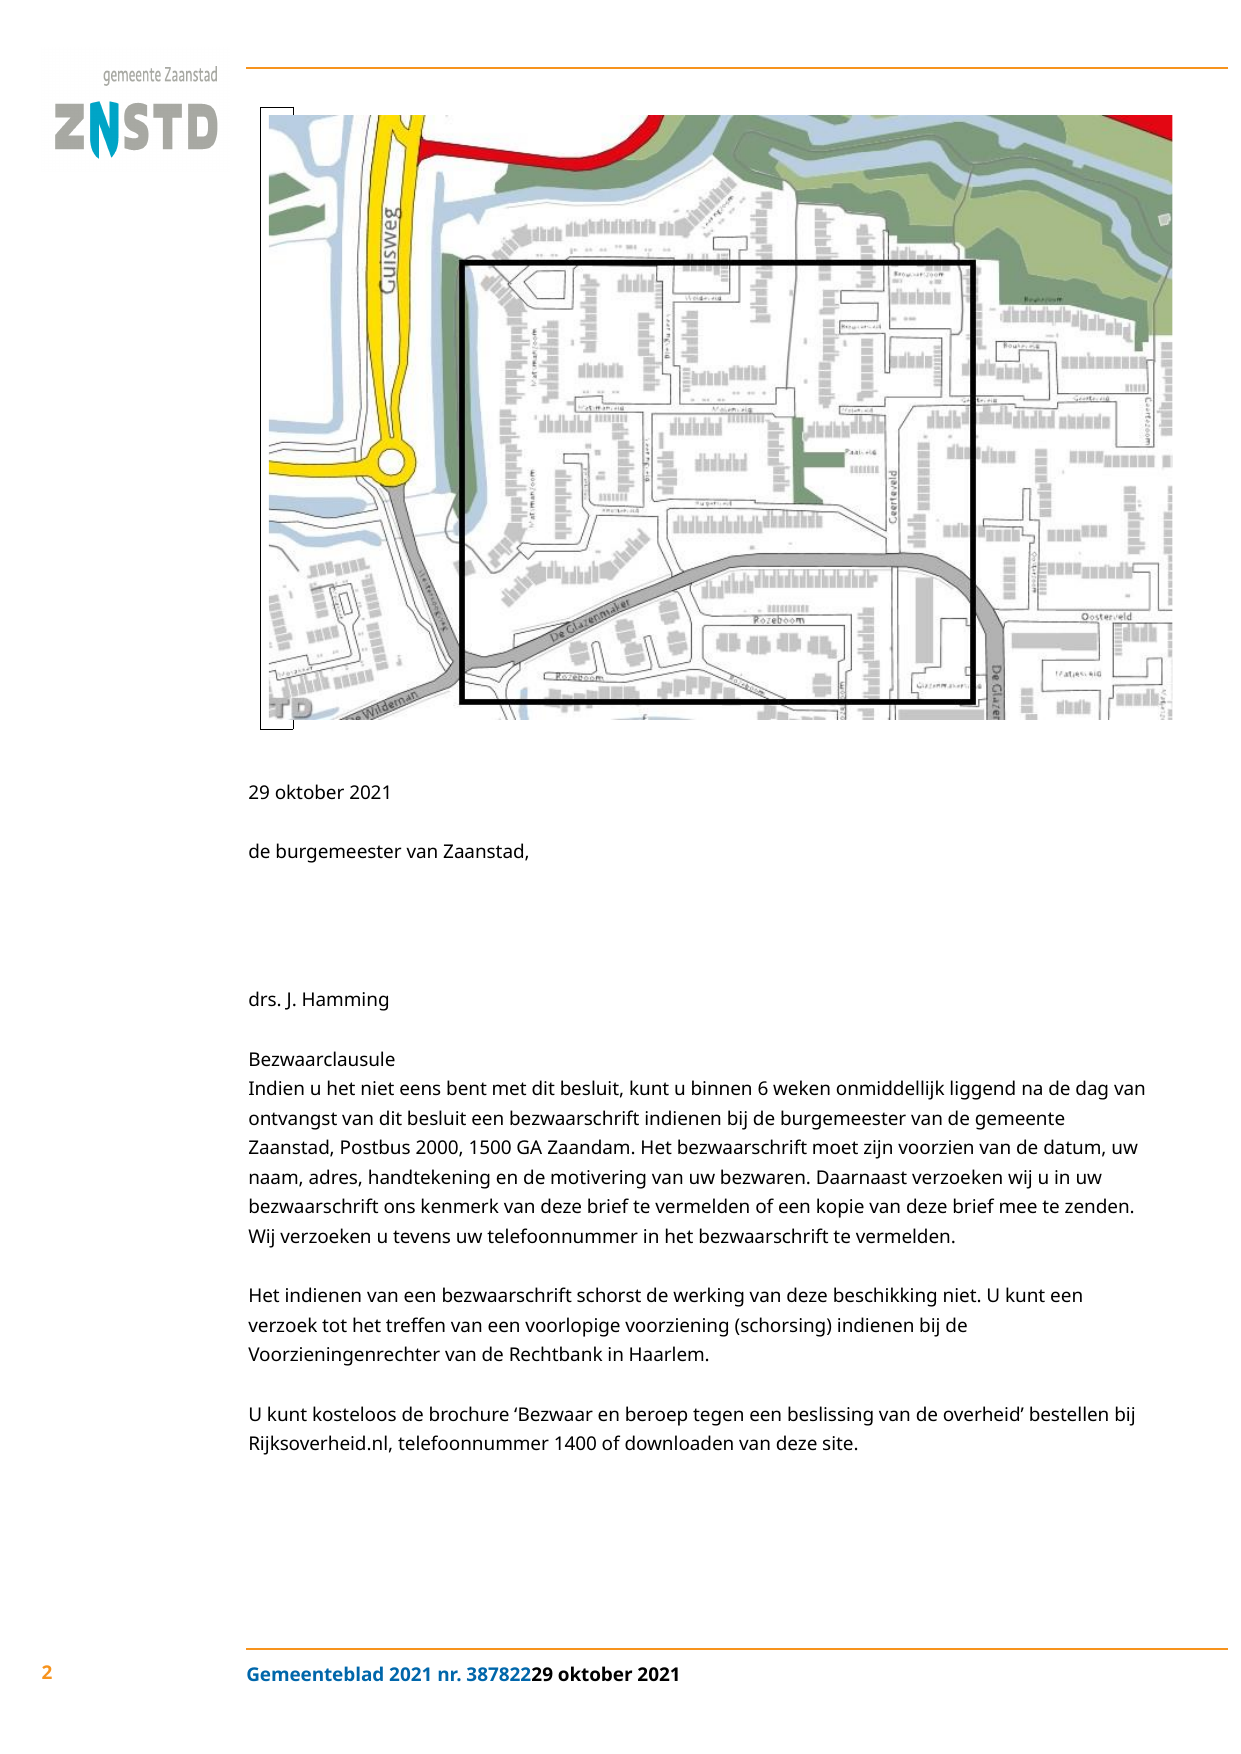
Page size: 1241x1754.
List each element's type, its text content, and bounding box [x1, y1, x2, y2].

text Het indienen van een bezwaarschrift schorst de werking van deze beschikking niet. U kunt een verzoek tot het treffen van een voorlopige voorziening (schorsing) indienen bij de Voorzieningenrechter van de Rechtbank in Haarlem. [248, 1282, 1152, 1367]
text de burgemeester van Zaanstad, [248, 839, 1152, 864]
text Indien u het niet eens bent met dit besluit, kunt u binnen 6 weken onmiddellijk liggend na de dag van ontvangst van dit besluit een bezwaarschrift indienen bij de burgemeester van de gemeente Zaanstad, Postbus 2000, 1500 GA Zaandam. Het bezwaarschrift moet zijn voorzien van de datum, uw naam, adres, handtekening en de motivering van uw bezwaren. Daarnaast verzoeken wij u in uw bezwaarschrift ons kenmerk van deze brief te vermelden of een kopie van deze brief mee te zenden. Wij verzoeken u tevens uw telefoonnummer in het bezwaarschrift te vermelden. [248, 1075, 1152, 1249]
text drs. J. Hamming [248, 987, 1152, 1012]
text U kunt kosteloos de brochure ‘Bezwaar en beroep tegen een beslissing van de overheid’ bestellen bij Rijksoverheid.nl, telefoonnummer 1400 of downloaden van deze site. [248, 1401, 1152, 1456]
picture [41, 47, 231, 172]
text 29 oktober 2021 [248, 779, 1152, 805]
text Bezwaarclausule [248, 1046, 1152, 1072]
picture [268, 115, 1173, 720]
